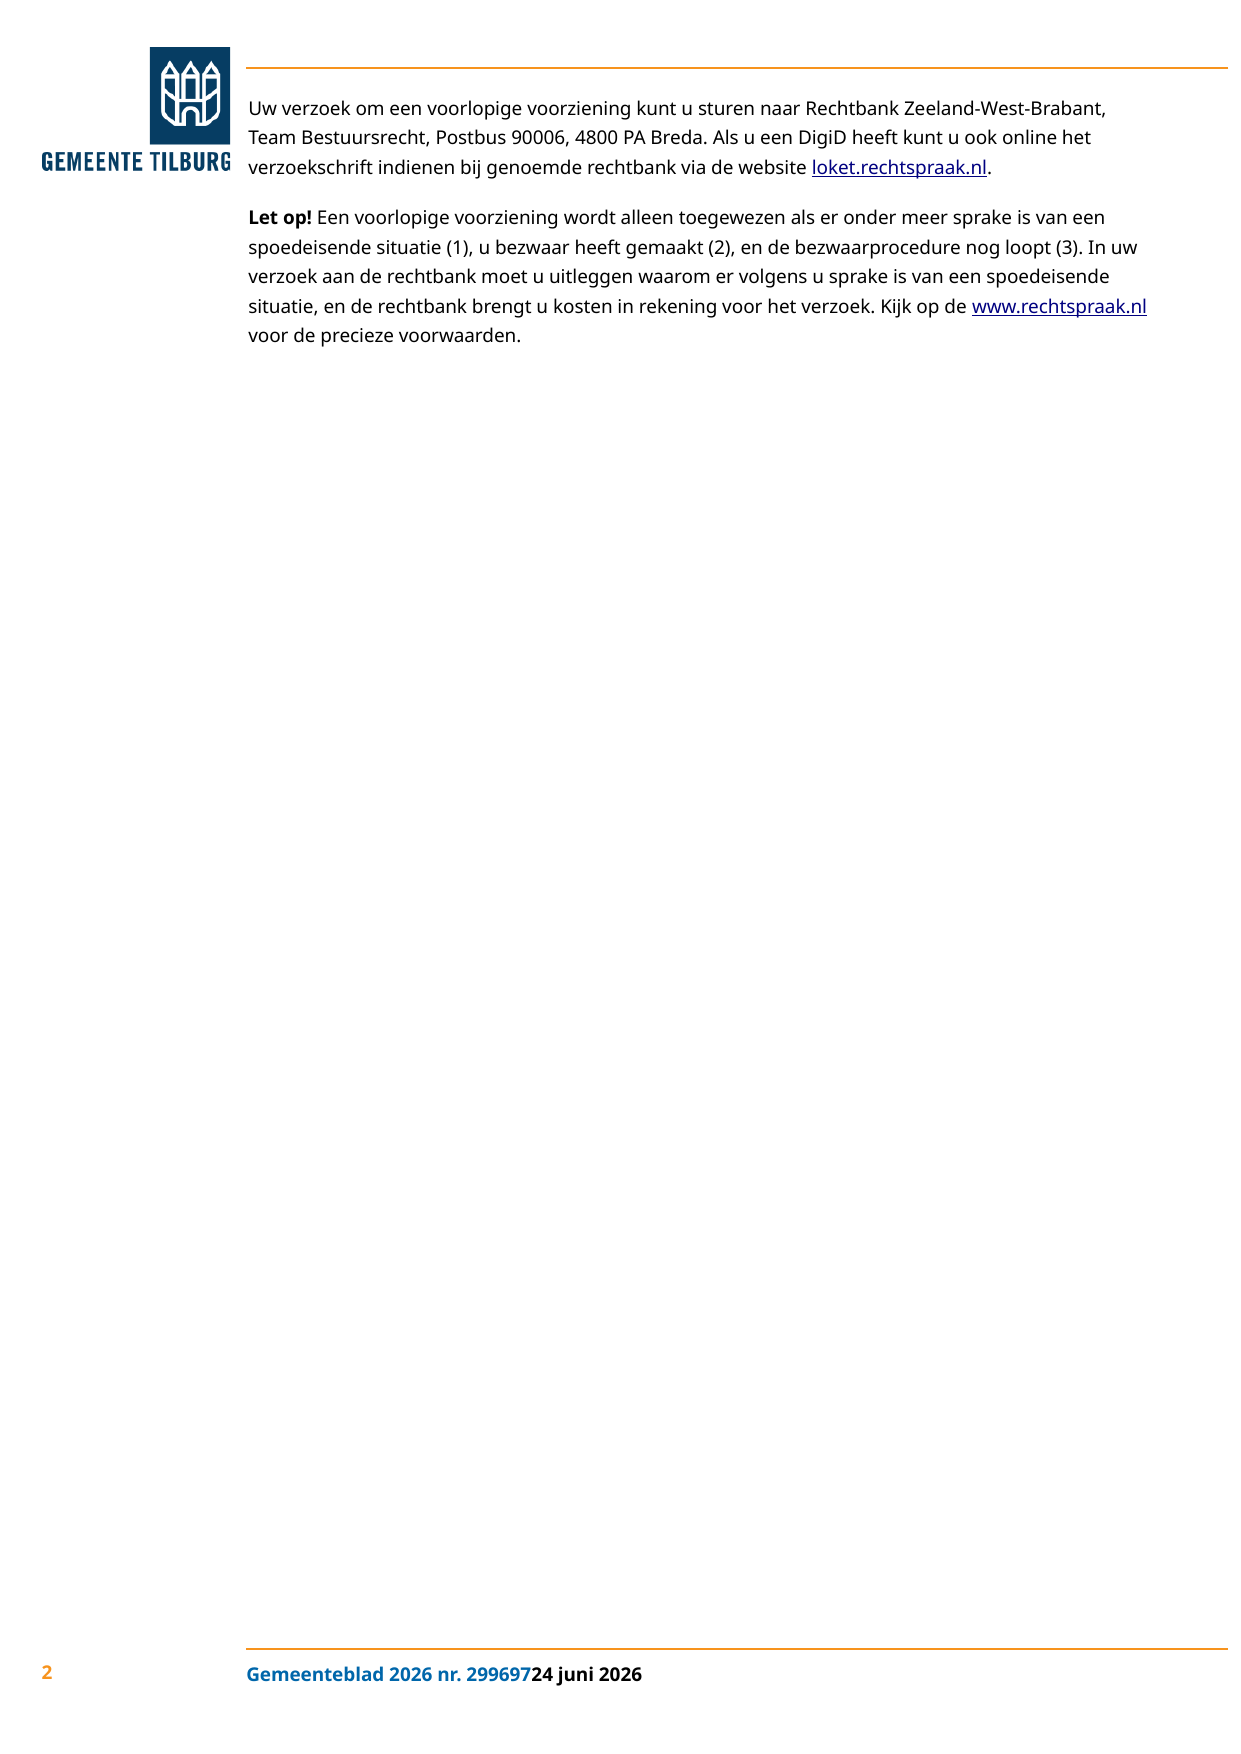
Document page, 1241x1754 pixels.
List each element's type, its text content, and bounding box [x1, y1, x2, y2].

text Uw verzoek om een voorlopige voorziening kunt u sturen naar Rechtbank Zeeland-West-Brabant, Team Bestuursrecht, Postbus 90006, 4800 PA Breda. Als u een DigiD heeft kunt u ook online het verzoekschrift indienen bij genoemde rechtbank via de website loket.rechtspraak.nl. [248, 95, 1152, 180]
picture [41, 47, 231, 172]
text Let op! Een voorlopige voorziening wordt alleen toegewezen als er onder meer sprake is van een spoedeisende situatie (1), u bezwaar heeft gemaakt (2), en de bezwaarprocedure nog loopt (3). In uw verzoek aan de rechtbank moet u uitleggen waarom er volgens u sprake is van een spoedeisende situatie, en de rechtbank brengt u kosten in rekening voor het verzoek. Kijk op de www.rechtspraak.nl voor de precieze voorwaarden. [248, 204, 1152, 348]
